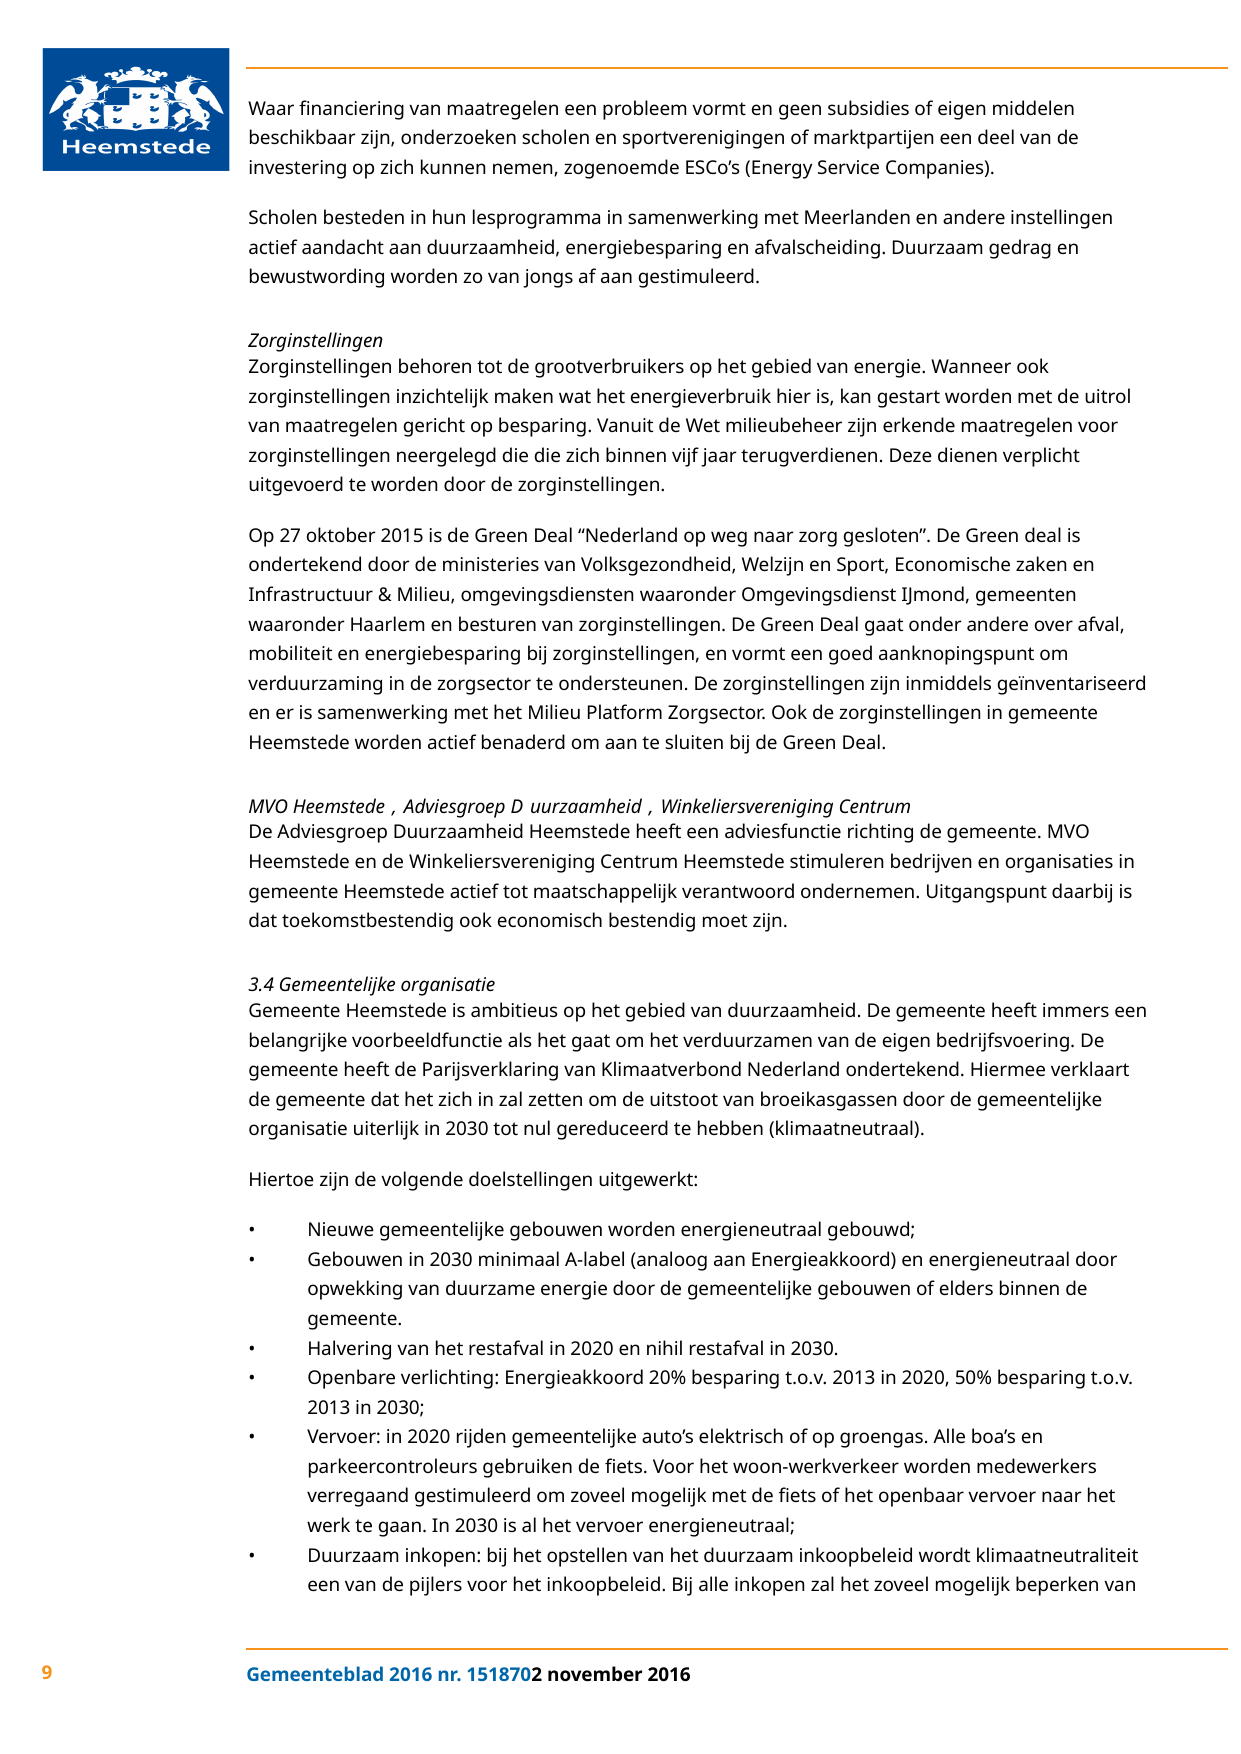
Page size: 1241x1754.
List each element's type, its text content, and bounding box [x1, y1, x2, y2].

text Op 27 oktober 2015 is de Green Deal “Nederland op weg naar zorg gesloten”. De Green deal is ondertekend door de ministeries van Volksgezondheid, Welzijn en Sport, Economische zaken en Infrastructuur & Milieu, omgevingsdiensten waaronder Omgevingsdienst IJmond, gemeenten waaronder Haarlem en besturen van zorginstellingen. De Green Deal gaat onder andere over afval, mobiliteit en energiebesparing bij zorginstellingen, en vormt een goed aanknopingspunt om verduurzaming in de zorgsector te ondersteunen. De zorginstellingen zijn inmiddels geïnventariseerd en er is samenwerking met het Milieu Platform Zorgsector. Ook de zorginstellingen in gemeente Heemstede worden actief benaderd om aan te sluiten bij de Green Deal. [248, 522, 1152, 755]
list Gebouwen in 2030 minimaal A-label (analoog aan Energieakkoord) en energieneutraal door opwekking van duurzame energie door de gemeentelijke gebouwen of elders binnen de gemeente. [248, 1246, 1152, 1331]
text Gemeente Heemstede is ambitieus op het gebied van duurzaamheid. De gemeente heeft immers een belangrijke voorbeeldfunctie als het gaat om het verduurzamen van de eigen bedrijfsvoering. De gemeente heeft de Parijsverklaring van Klimaatverbond Nederland ondertekend. Hiermee verklaart de gemeente dat het zich in zal zetten om de uitstoot van broeikasgassen door de gemeentelijke organisatie uiterlijk in 2030 tot nul gereduceerd te hebben (klimaatneutraal). [248, 997, 1152, 1141]
text MVO Heemstede , Adviesgroep D uurzaamheid , Winkeliersvereniging Centrum [248, 793, 1152, 819]
list Duurzaam inkopen: bij het opstellen van het duurzaam inkoopbeleid wordt klimaatneutraliteit een van de pijlers voor het inkoopbeleid. Bij alle inkopen zal het zoveel mogelijk beperken van [248, 1542, 1152, 1597]
list Nieuwe gemeentelijke gebouwen worden energieneutraal gebouwd; [248, 1216, 1152, 1242]
text Waar financiering van maatregelen een probleem vormt en geen subsidies of eigen middelen beschikbaar zijn, onderzoeken scholen en sportverenigingen of marktpartijen een deel van de investering op zich kunnen nemen, zogenoemde ESCo’s (Energy Service Companies). [248, 95, 1152, 180]
text Zorginstellingen behoren tot de grootverbruikers op het gebied van energie. Wanneer ook zorginstellingen inzichtelijk maken wat het energieverbruik hier is, kan gestart worden met de uitrol van maatregelen gericht op besparing. Vanuit de Wet milieubeheer zijn erkende maatregelen voor zorginstellingen neergelegd die die zich binnen vijf jaar terugverdienen. Deze dienen verplicht uitgevoerd te worden door de zorginstellingen. [248, 353, 1152, 497]
list Openbare verlichting: Energieakkoord 20% besparing t.o.v. 2013 in 2020, 50% besparing t.o.v. 2013 in 2030; [248, 1364, 1152, 1419]
list Vervoer: in 2020 rijden gemeentelijke auto’s elektrisch of op groengas. Alle boa’s en parkeercontroleurs gebruiken de fiets. Voor het woon-werkverkeer worden medewerkers verregaand gestimuleerd om zoveel mogelijk met de fiets of het openbaar vervoer naar het werk te gaan. In 2030 is al het vervoer energieneutraal; [248, 1423, 1152, 1538]
text Zorginstellingen [248, 327, 1152, 353]
text 3.4 Gemeentelijke organisatie [248, 971, 1152, 997]
picture [41, 47, 231, 172]
list Halvering van het restafval in 2020 en nihil restafval in 2030. [248, 1335, 1152, 1360]
text Hiertoe zijn de volgende doelstellingen uitgewerkt: [248, 1166, 1152, 1192]
text De Adviesgroep Duurzaamheid Heemstede heeft een adviesfunctie richting de gemeente. MVO Heemstede en de Winkeliersvereniging Centrum Heemstede stimuleren bedrijven en organisaties in gemeente Heemstede actief tot maatschappelijk verantwoord ondernemen. Uitgangspunt daarbij is dat toekomstbestendig ook economisch bestendig moet zijn. [248, 819, 1152, 933]
text Scholen besteden in hun lesprogramma in samenwerking met Meerlanden en andere instellingen actief aandacht aan duurzaamheid, energiebesparing en afvalscheiding. Duurzaam gedrag en bewustwording worden zo van jongs af aan gestimuleerd. [248, 204, 1152, 289]
